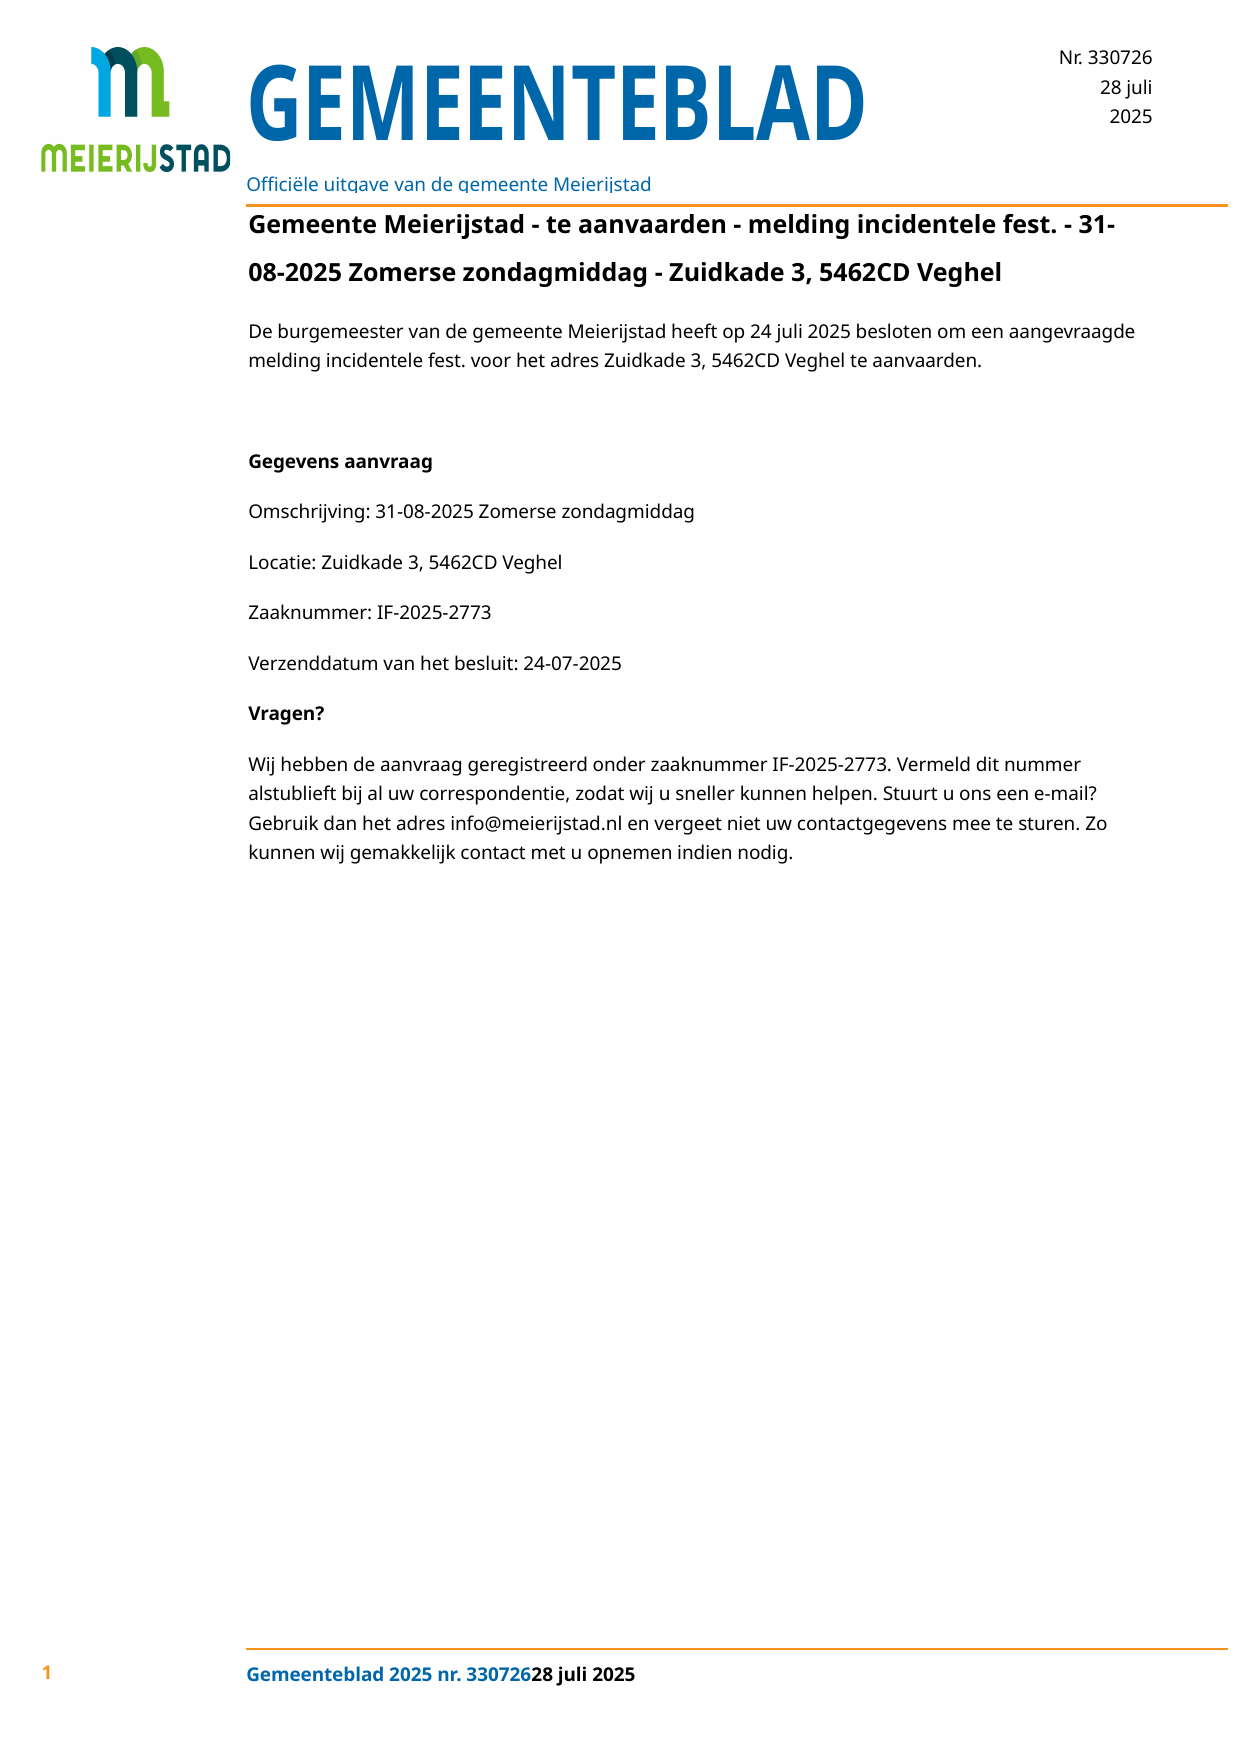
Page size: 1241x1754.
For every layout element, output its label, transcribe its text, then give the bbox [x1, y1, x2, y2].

text Omschrijving: 31-08-2025 Zomerse zondagmiddag [248, 499, 1152, 524]
text Locatie: Zuidkade 3, 5462CD Veghel [248, 549, 1152, 575]
text Gemeente Meierijstad - te aanvaarden - melding incidentele fest. - 31-08-2025 Zomerse zondagmiddag - Zuidkade 3, 5462CD Veghel [248, 207, 1152, 288]
text De burgemeester van de gemeente Meierijstad heeft op 24 juli 2025 besloten om een aangevraagde melding incidentele fest. voor het adres Zuidkade 3, 5462CD Veghel te aanvaarden. [248, 318, 1152, 373]
text Zaaknummer: IF-2025-2773 [248, 599, 1152, 625]
picture [41, 47, 231, 172]
text Gegevens aanvraag [248, 448, 1152, 474]
text Wij hebben de aanvraag geregistreerd onder zaaknummer IF-2025-2773. Vermeld dit nummer alstublieft bij al uw correspondentie, zodat wij u sneller kunnen helpen. Stuurt u ons een e-mail? Gebruik dan het adres info@meierijstad.nl en vergeet niet uw contactgegevens mee te sturen. Zo kunnen wij gemakkelijk contact met u opnemen indien nodig. [248, 751, 1152, 865]
text Vragen? [248, 700, 1152, 726]
text Verzenddatum van het besluit: 24-07-2025 [248, 650, 1152, 676]
